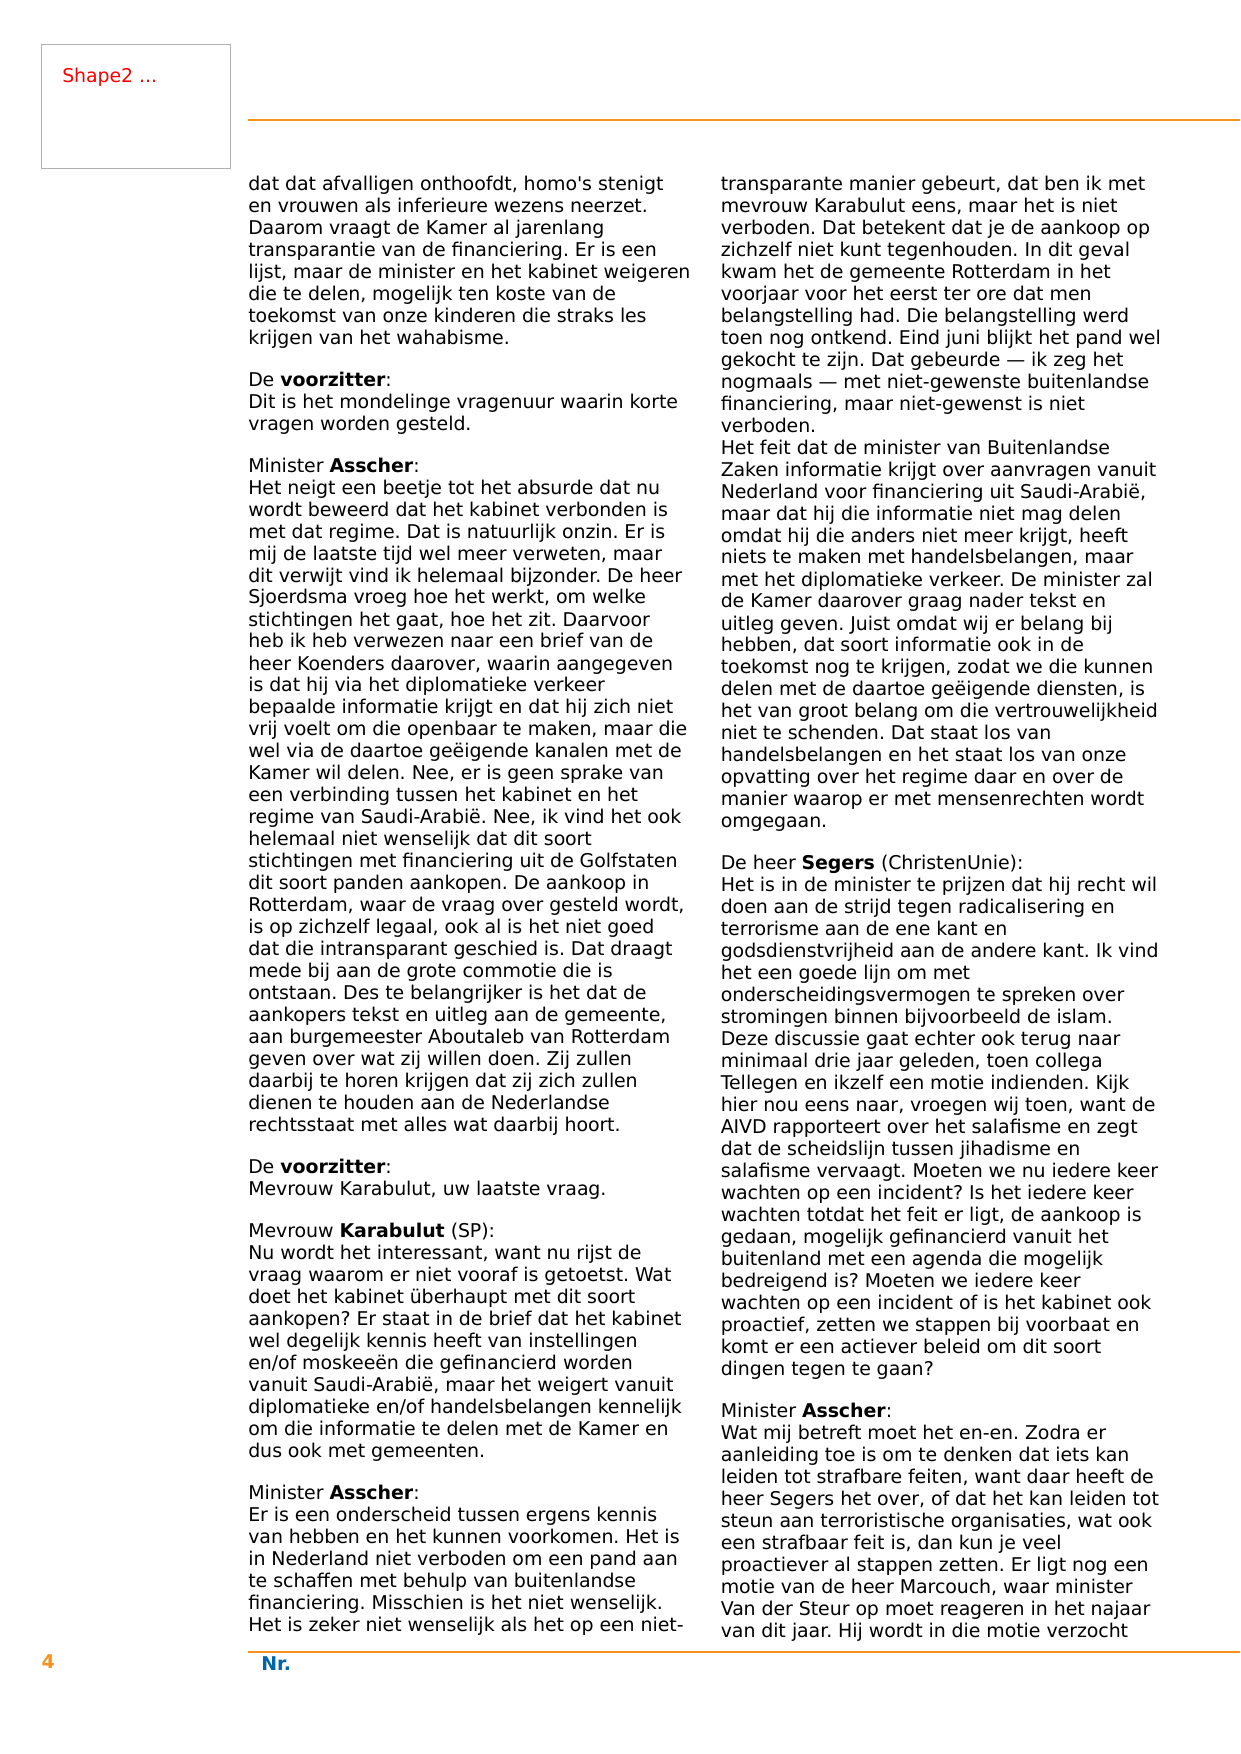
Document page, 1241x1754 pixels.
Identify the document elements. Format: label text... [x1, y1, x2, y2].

text Dit is het mondelinge vragenuur waarin korte vragen worden gesteld. [248, 391, 691, 434]
text Het feit dat de minister van Buitenlandse Zaken informatie krijgt over aanvragen vanuit Nederland voor financiering uit Saudi-Arabië, maar dat hij die informatie niet mag delen omdat hij die anders niet meer krijgt, heeft niets te maken met handelsbelangen, maar met het diplomatieke verkeer. De minister zal de Kamer daarover graag nader tekst en uitleg geven. Juist omdat wij er belang bij hebben, dat soort informatie ook in de toekomst nog te krijgen, zodat we die kunnen delen met de daartoe geëigende diensten, is het van groot belang om die vertrouwelijkheid niet te schenden. Dat staat los van handelsbelangen en het staat los van onze opvatting over het regime daar en over de manier waarop er met mensenrechten wordt omgegaan. [721, 437, 1163, 832]
text dat dat afvalligen onthoofdt, homo's stenigt en vrouwen als inferieure wezens neerzet. Daarom vraagt de Kamer al jarenlang transparantie van de financiering. Er is een lijst, maar de minister en het kabinet weigeren die te delen, mogelijk ten koste van de toekomst van onze kinderen die straks les krijgen van het wahabisme. [248, 173, 691, 349]
text Minister Asscher: [721, 1400, 1163, 1422]
text transparante manier gebeurt, dat ben ik met mevrouw Karabulut eens, maar het is niet verboden. Dat betekent dat je de aankoop op zichzelf niet kunt tegenhouden. In dit geval kwam het de gemeente Rotterdam in het voorjaar voor het eerst ter ore dat men belangstelling had. Die belangstelling werd toen nog ontkend. Eind juni blijkt het pand wel gekocht te zijn. Dat gebeurde — ik zeg het nogmaals — met niet-gewenste buitenlandse financiering, maar niet-gewenst is niet verboden. [721, 173, 1163, 437]
text Het is in de minister te prijzen dat hij recht wil doen aan de strijd tegen radicalisering en terrorisme aan de ene kant en godsdienstvrijheid aan de andere kant. Ik vind het een goede lijn om met onderscheidingsvermogen te spreken over stromingen binnen bijvoorbeeld de islam. Deze discussie gaat echter ook terug naar minimaal drie jaar geleden, toen collega Tellegen en ikzelf een motie indienden. Kijk hier nou eens naar, vroegen wij toen, want de AIVD rapporteert over het salafisme en zegt dat de scheidslijn tussen jihadisme en salafisme vervaagt. Moeten we nu iedere keer wachten op een incident? Is het iedere keer wachten totdat het feit er ligt, de aankoop is gedaan, mogelijk gefinancierd vanuit het buitenland met een agenda die mogelijk bedreigend is? Moeten we iedere keer wachten op een incident of is het kabinet ook proactief, zetten we stappen bij voorbaat en komt er een actiever beleid om dit soort dingen tegen te gaan? [721, 874, 1163, 1380]
text De heer Segers (ChristenUnie): [721, 852, 1163, 874]
text De voorzitter: [248, 369, 691, 391]
text Het neigt een beetje tot het absurde dat nu wordt beweerd dat het kabinet verbonden is met dat regime. Dat is natuurlijk onzin. Er is mij de laatste tijd wel meer verweten, maar dit verwijt vind ik helemaal bijzonder. De heer Sjoerdsma vroeg hoe het werkt, om welke stichtingen het gaat, hoe het zit. Daarvoor heb ik heb verwezen naar een brief van de heer Koenders daarover, waarin aangegeven is dat hij via het diplomatieke verkeer bepaalde informatie krijgt en dat hij zich niet vrij voelt om die openbaar te maken, maar die wel via de daartoe geëigende kanalen met de Kamer wil delen. Nee, er is geen sprake van een verbinding tussen het kabinet en het regime van Saudi-Arabië. Nee, ik vind het ook helemaal niet wenselijk dat dit soort stichtingen met financiering uit de Golfstaten dit soort panden aankopen. De aankoop in Rotterdam, waar de vraag over gesteld wordt, is op zichzelf legaal, ook al is het niet goed dat die intransparant geschied is. Dat draagt mede bij aan de grote commotie die is ontstaan. Des te belangrijker is het dat de aankopers tekst en uitleg aan de gemeente, aan burgemeester Aboutaleb van Rotterdam geven over wat zij willen doen. Zij zullen daarbij te horen krijgen dat zij zich zullen dienen te houden aan de Nederlandse rechtsstaat met alles wat daarbij hoort. [248, 477, 691, 1136]
text Mevrouw Karabulut, uw laatste vraag. [248, 1178, 691, 1200]
text Wat mij betreft moet het en-en. Zodra er aanleiding toe is om te denken dat iets kan leiden tot strafbare feiten, want daar heeft de heer Segers het over, of dat het kan leiden tot steun aan terroristische organisaties, wat ook een strafbaar feit is, dan kun je veel proactiever al stappen zetten. Er ligt nog een motie van de heer Marcouch, waar minister Van der Steur op moet reageren in het najaar van dit jaar. Hij wordt in die motie verzocht [721, 1422, 1163, 1641]
text Er is een onderscheid tussen ergens kennis van hebben en het kunnen voorkomen. Het is in Nederland niet verboden om een pand aan te schaffen met behulp van buitenlandse financiering. Misschien is het niet wenselijk. Het is zeker niet wenselijk als het op een niet- [248, 1504, 691, 1636]
text De voorzitter: [248, 1156, 691, 1178]
text Nu wordt het interessant, want nu rijst de vraag waarom er niet vooraf is getoetst. Wat doet het kabinet überhaupt met dit soort aankopen? Er staat in de brief dat het kabinet wel degelijk kennis heeft van instellingen en/of moskeeën die gefinancierd worden vanuit Saudi-Arabië, maar het weigert vanuit diplomatieke en/of handelsbelangen kennelijk om die informatie te delen met de Kamer en dus ook met gemeenten. [248, 1242, 691, 1462]
text Mevrouw Karabulut (SP): [248, 1220, 691, 1242]
text Minister Asscher: [248, 1482, 691, 1504]
text Minister Asscher: [248, 454, 691, 477]
